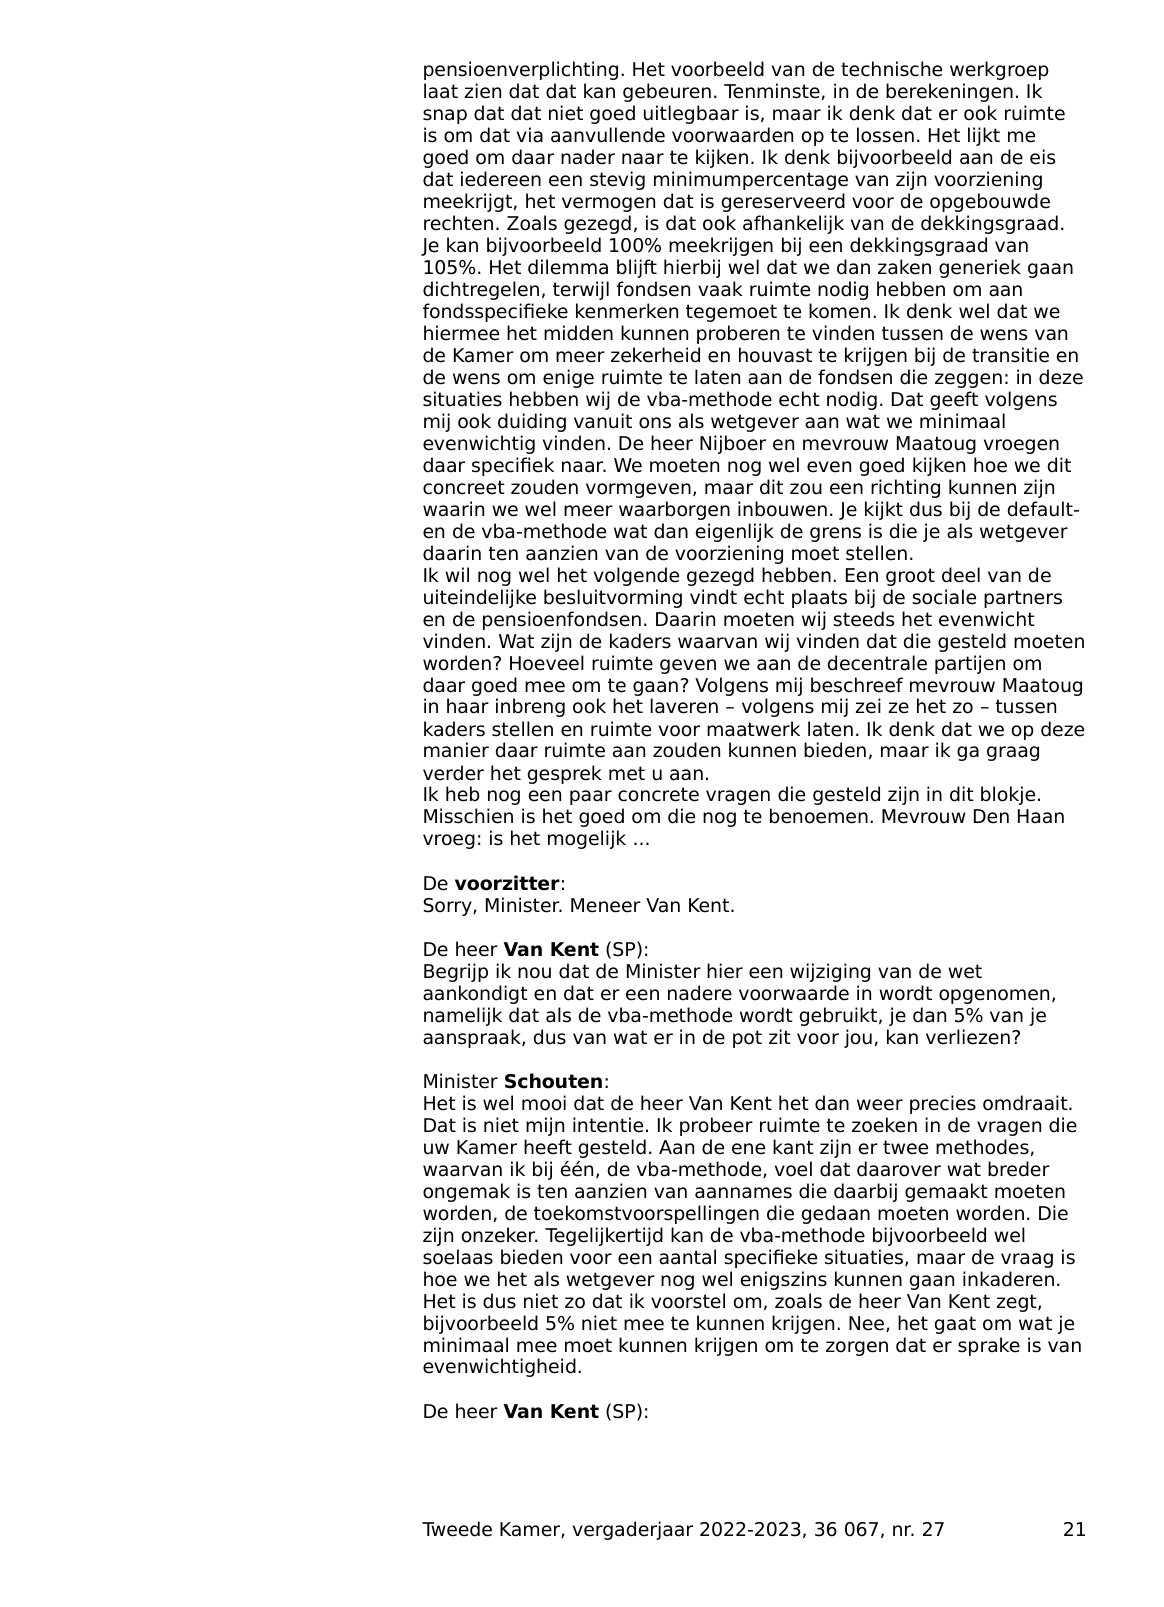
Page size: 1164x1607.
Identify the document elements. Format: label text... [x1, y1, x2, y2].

text Het is wel mooi dat de heer Van Kent het dan weer precies omdraait. Dat is niet mijn intentie. Ik probeer ruimte te zoeken in de vragen die uw Kamer heeft gesteld. Aan de ene kant zijn er twee methodes, waarvan ik bij één, de vba-methode, voel dat daarover wat breder ongemak is ten aanzien van aannames die daarbij gemaakt moeten worden, de toekomstvoorspellingen die gedaan moeten worden. Die zijn onzeker. Tegelijkertijd kan de vba-methode bijvoorbeeld wel soelaas bieden voor een aantal specifieke situaties, maar de vraag is hoe we het als wetgever nog wel enigszins kunnen gaan inkaderen. Het is dus niet zo dat ik voorstel om, zoals de heer Van Kent zegt, bijvoorbeeld 5% niet mee te kunnen krijgen. Nee, het gaat om wat je minimaal mee moet kunnen krijgen om te zorgen dat er sprake is van evenwichtigheid. [422, 1093, 1087, 1378]
text Ik heb nog een paar concrete vragen die gesteld zijn in dit blokje. Misschien is het goed om die nog te benoemen. Mevrouw Den Haan vroeg: is het mogelijk ... [422, 784, 1087, 850]
text Minister Schouten: [422, 1071, 1087, 1093]
text Begrijp ik nou dat de Minister hier een wijziging van de wet aankondigt en dat er een nadere voorwaarde in wordt opgenomen, namelijk dat als de vba-methode wordt gebruikt, je dan 5% van je aanspraak, dus van wat er in de pot zit voor jou, kan verliezen? [422, 961, 1087, 1048]
text pensioenverplichting. Het voorbeeld van de technische werkgroep laat zien dat dat kan gebeuren. Tenminste, in de berekeningen. Ik snap dat dat niet goed uitlegbaar is, maar ik denk dat er ook ruimte is om dat via aanvullende voorwaarden op te lossen. Het lijkt me goed om daar nader naar te kijken. Ik denk bijvoorbeeld aan de eis dat iedereen een stevig minimumpercentage van zijn voorziening meekrijgt, het vermogen dat is gereserveerd voor de opgebouwde rechten. Zoals gezegd, is dat ook afhankelijk van de dekkingsgraad. Je kan bijvoorbeeld 100% meekrijgen bij een dekkingsgraad van 105%. Het dilemma blijft hierbij wel dat we dan zaken generiek gaan dichtregelen, terwijl fondsen vaak ruimte nodig hebben om aan fondsspecifieke kenmerken tegemoet te komen. Ik denk wel dat we hiermee het midden kunnen proberen te vinden tussen de wens van de Kamer om meer zekerheid en houvast te krijgen bij de transitie en de wens om enige ruimte te laten aan de fondsen die zeggen: in deze situaties hebben wij de vba-methode echt nodig. Dat geeft volgens mij ook duiding vanuit ons als wetgever aan wat we minimaal evenwichtig vinden. De heer Nijboer en mevrouw Maatoug vroegen daar specifiek naar. We moeten nog wel even goed kijken hoe we dit concreet zouden vormgeven, maar dit zou een richting kunnen zijn waarin we wel meer waarborgen inbouwen. Je kijkt dus bij de default- en de vba-methode wat dan eigenlijk de grens is die je als wetgever daarin ten aanzien van de voorziening moet stellen. [422, 59, 1087, 564]
text De heer Van Kent (SP): [422, 939, 1087, 961]
text Ik wil nog wel het volgende gezegd hebben. Een groot deel van de uiteindelijke besluitvorming vindt echt plaats bij de sociale partners en de pensioenfondsen. Daarin moeten wij steeds het evenwicht vinden. Wat zijn de kaders waarvan wij vinden dat die gesteld moeten worden? Hoeveel ruimte geven we aan de decentrale partijen om daar goed mee om te gaan? Volgens mij beschreef mevrouw Maatoug in haar inbreng ook het laveren – volgens mij zei ze het zo – tussen kaders stellen en ruimte voor maatwerk laten. Ik denk dat we op deze manier daar ruimte aan zouden kunnen bieden, maar ik ga graag verder het gesprek met u aan. [422, 564, 1087, 784]
text De voorzitter: [422, 872, 1087, 894]
text De heer Van Kent (SP): [422, 1401, 1087, 1423]
text Sorry, Minister. Meneer Van Kent. [422, 894, 1087, 916]
